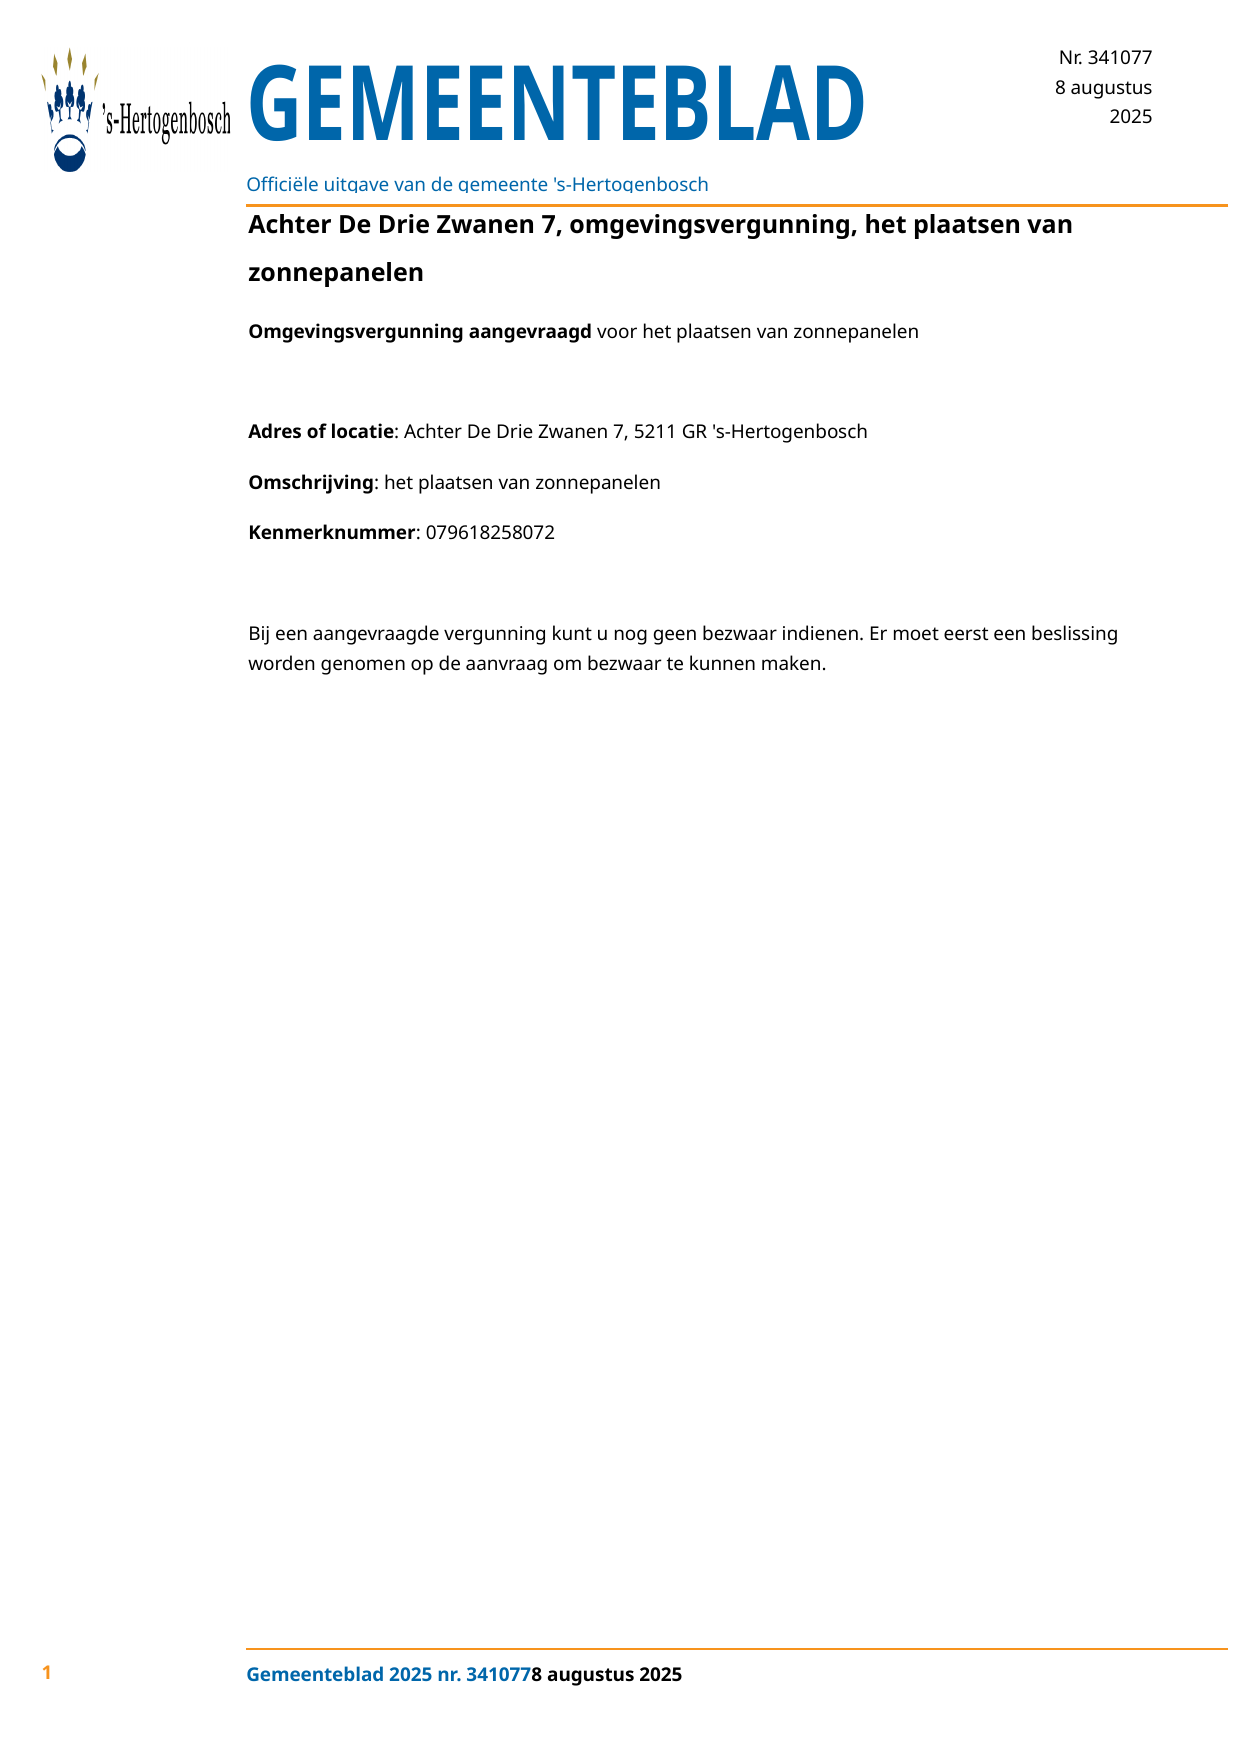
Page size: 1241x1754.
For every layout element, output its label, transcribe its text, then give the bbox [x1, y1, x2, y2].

text Bij een aangevraagde vergunning kunt u nog geen bezwaar indienen. Er moet eerst een beslissing worden genomen op de aanvraag om bezwaar te kunnen maken. [248, 620, 1152, 676]
text Achter De Drie Zwanen 7, omgevingsvergunning, het plaatsen van zonnepanelen [248, 207, 1152, 288]
text Omgevingsvergunning aangevraagd voor het plaatsen van zonnepanelen [248, 318, 1152, 344]
picture [41, 47, 231, 172]
text Kenmerknummer: 079618258072 [248, 519, 1152, 545]
text Adres of locatie: Achter De Drie Zwanen 7, 5211 GR 's-Hertogenbosch [248, 419, 1152, 444]
text Omschrijving: het plaatsen van zonnepanelen [248, 469, 1152, 495]
